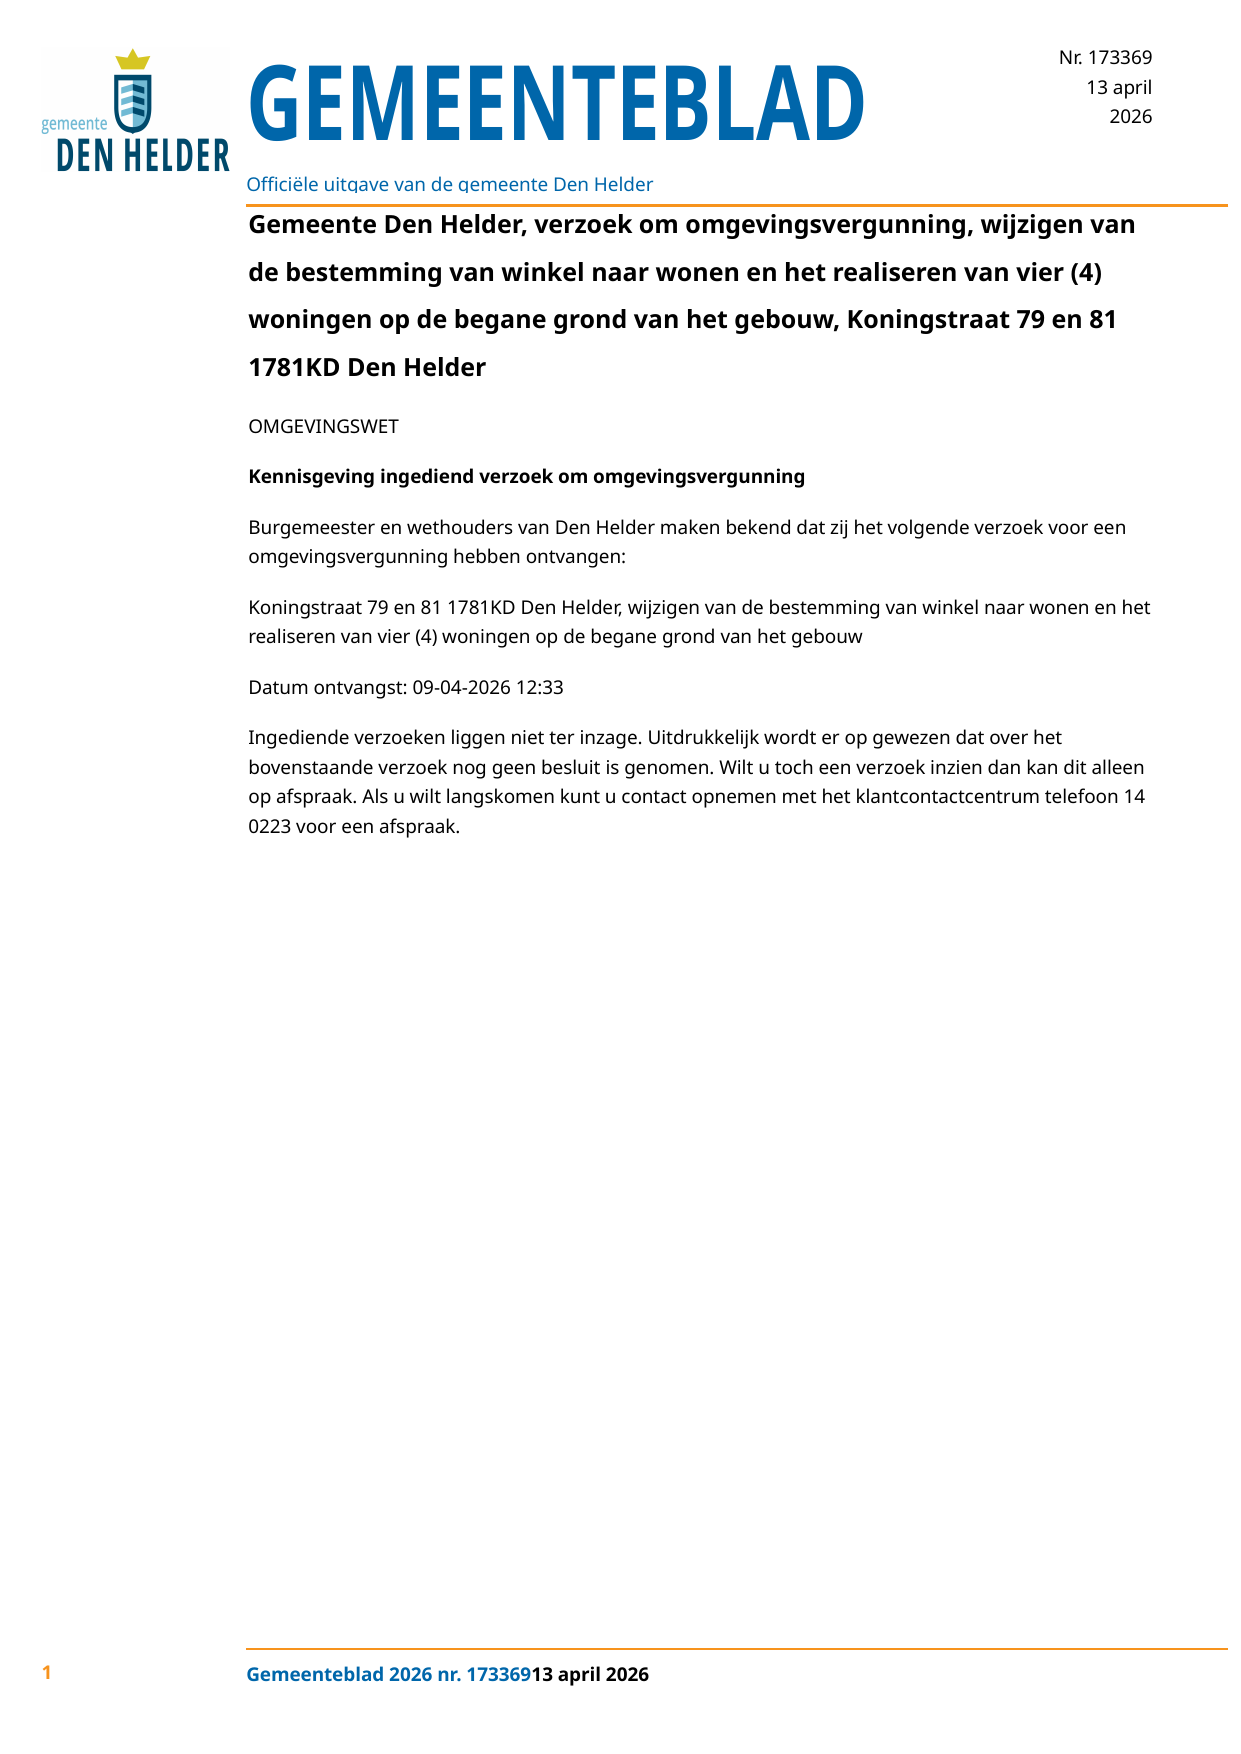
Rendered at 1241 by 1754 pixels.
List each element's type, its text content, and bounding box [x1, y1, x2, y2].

text Ingediende verzoeken liggen niet ter inzage. Uitdrukkelijk wordt er op gewezen dat over het bovenstaande verzoek nog geen besluit is genomen. Wilt u toch een verzoek inzien dan kan dit alleen op afspraak. Als u wilt langskomen kunt u contact opnemen met het klantcontactcentrum telefoon 14 0223 voor een afspraak. [248, 724, 1152, 839]
picture [130, 157, 135, 172]
text Koningstraat 79 en 81 1781KD Den Helder, wijzigen van de bestemming van winkel naar wonen en het realiseren van vier (4) woningen op de begane grond van het gebouw [248, 594, 1152, 649]
text Gemeente Den Helder, verzoek om omgevingsvergunning, wijzigen van de bestemming van winkel naar wonen en het realiseren van vier (4) woningen op de begane grond van het gebouw, Koningstraat 79 en 81 1781KD Den Helder [248, 207, 1152, 384]
picture [182, 144, 187, 165]
picture [41, 47, 231, 172]
picture [100, 154, 106, 172]
text Burgemeester en wethouders van Den Helder maken bekend dat zij het volgende verzoek voor een omgevingsvergunning hebben ontvangen: [248, 514, 1152, 569]
text Kennisgeving ingediend verzoek om omgevingsvergunning [248, 463, 1152, 489]
picture [220, 160, 224, 172]
text Datum ontvangst: 09-04-2026 12:33 [248, 674, 1152, 700]
text OMGEVINGSWET [248, 413, 1152, 439]
picture [63, 144, 68, 165]
